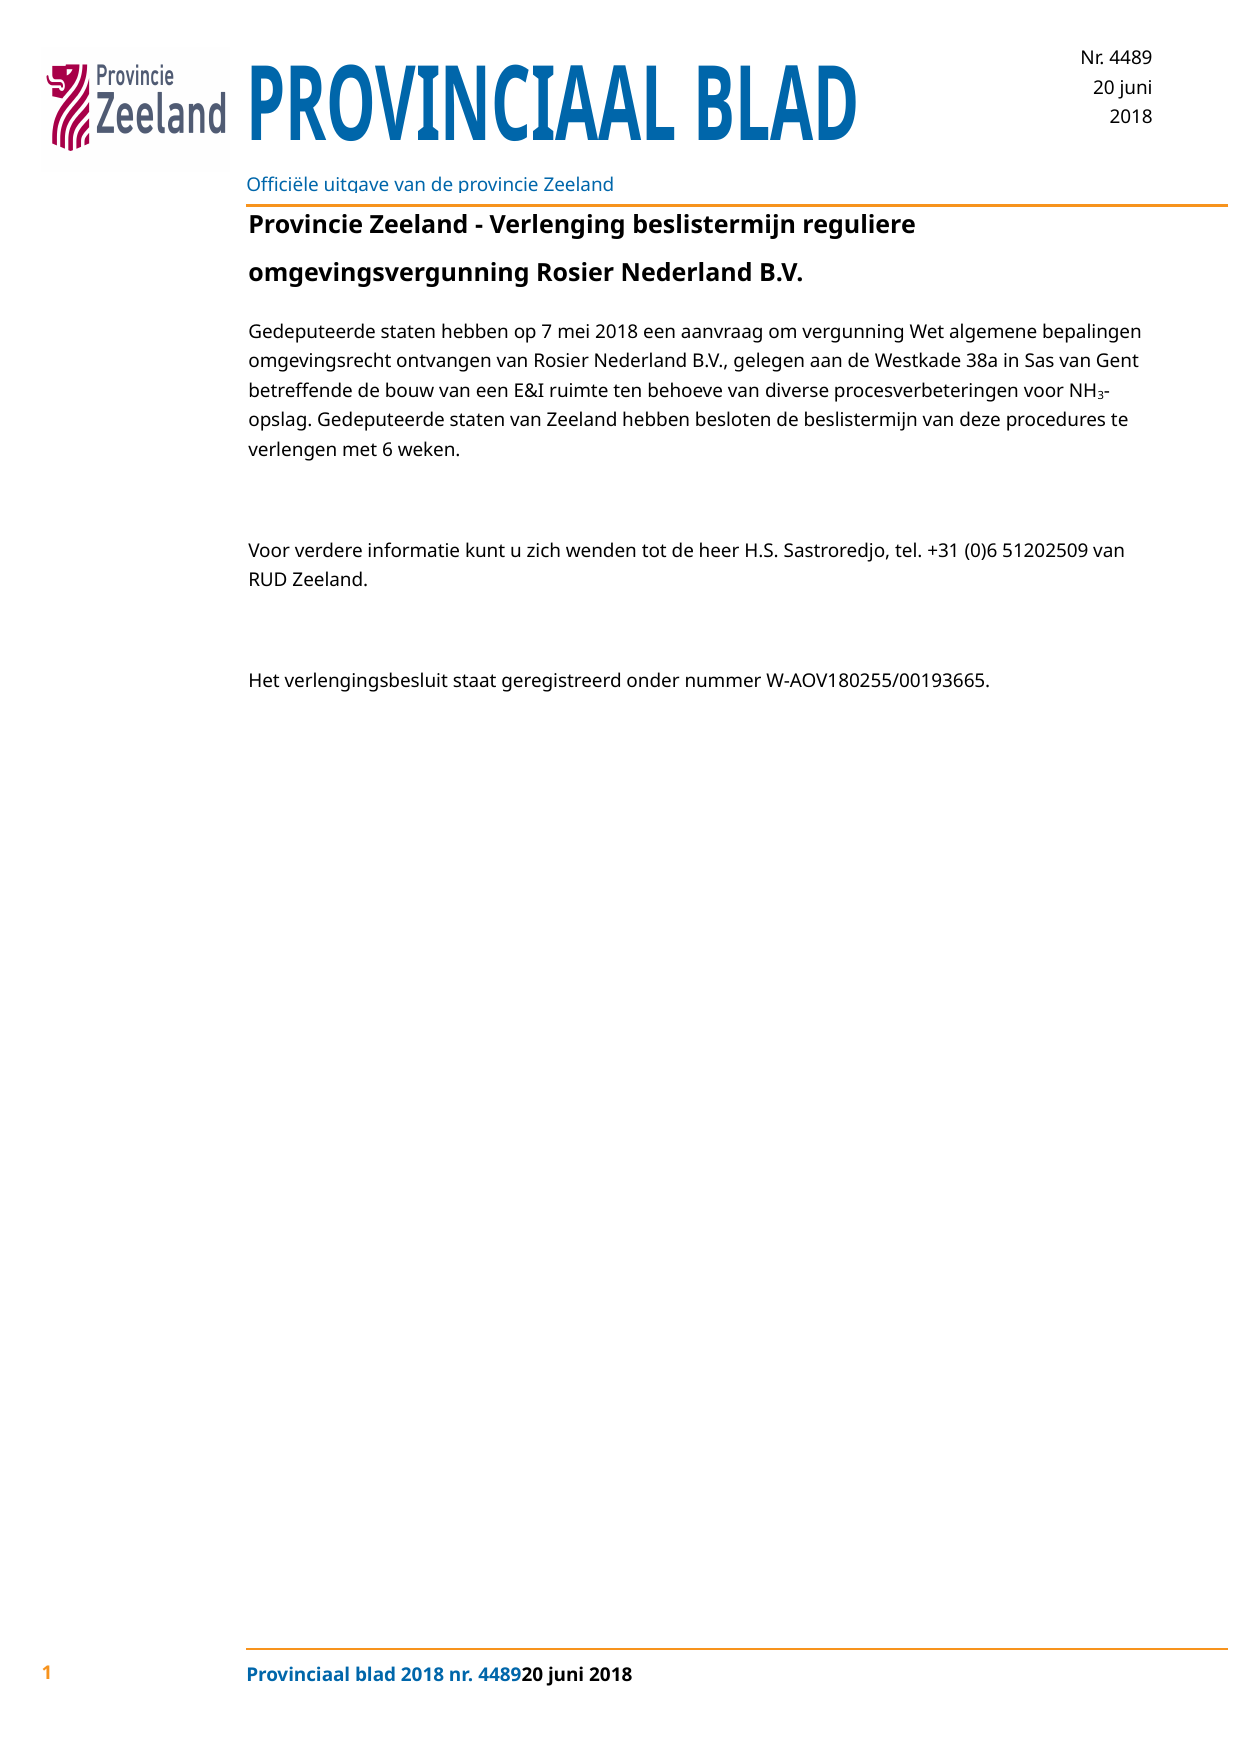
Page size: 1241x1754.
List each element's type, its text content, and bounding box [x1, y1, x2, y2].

text Provincie Zeeland - Verlenging beslistermijn reguliere omgevingsvergunning Rosier Nederland B.V. [248, 207, 1152, 288]
text Voor verdere informatie kunt u zich wenden tot de heer H.S. Sastroredjo, tel. +31 (0)6 51202509 van RUD Zeeland. [248, 537, 1152, 592]
picture [41, 47, 231, 172]
text Gedeputeerde staten hebben op 7 mei 2018 een aanvraag om vergunning Wet algemene bepalingen omgevingsrecht ontvangen van Rosier Nederland B.V., gelegen aan de Westkade 38a in Sas van Gent betreffende de bouw van een E&I ruimte ten behoeve van diverse procesverbeteringen voor NH3-opslag. Gedeputeerde staten van Zeeland hebben besloten de beslistermijn van deze procedures te verlengen met 6 weken. [248, 318, 1152, 462]
text Het verlengingsbesluit staat geregistreerd onder nummer W-AOV180255/00193665. [248, 667, 1152, 693]
